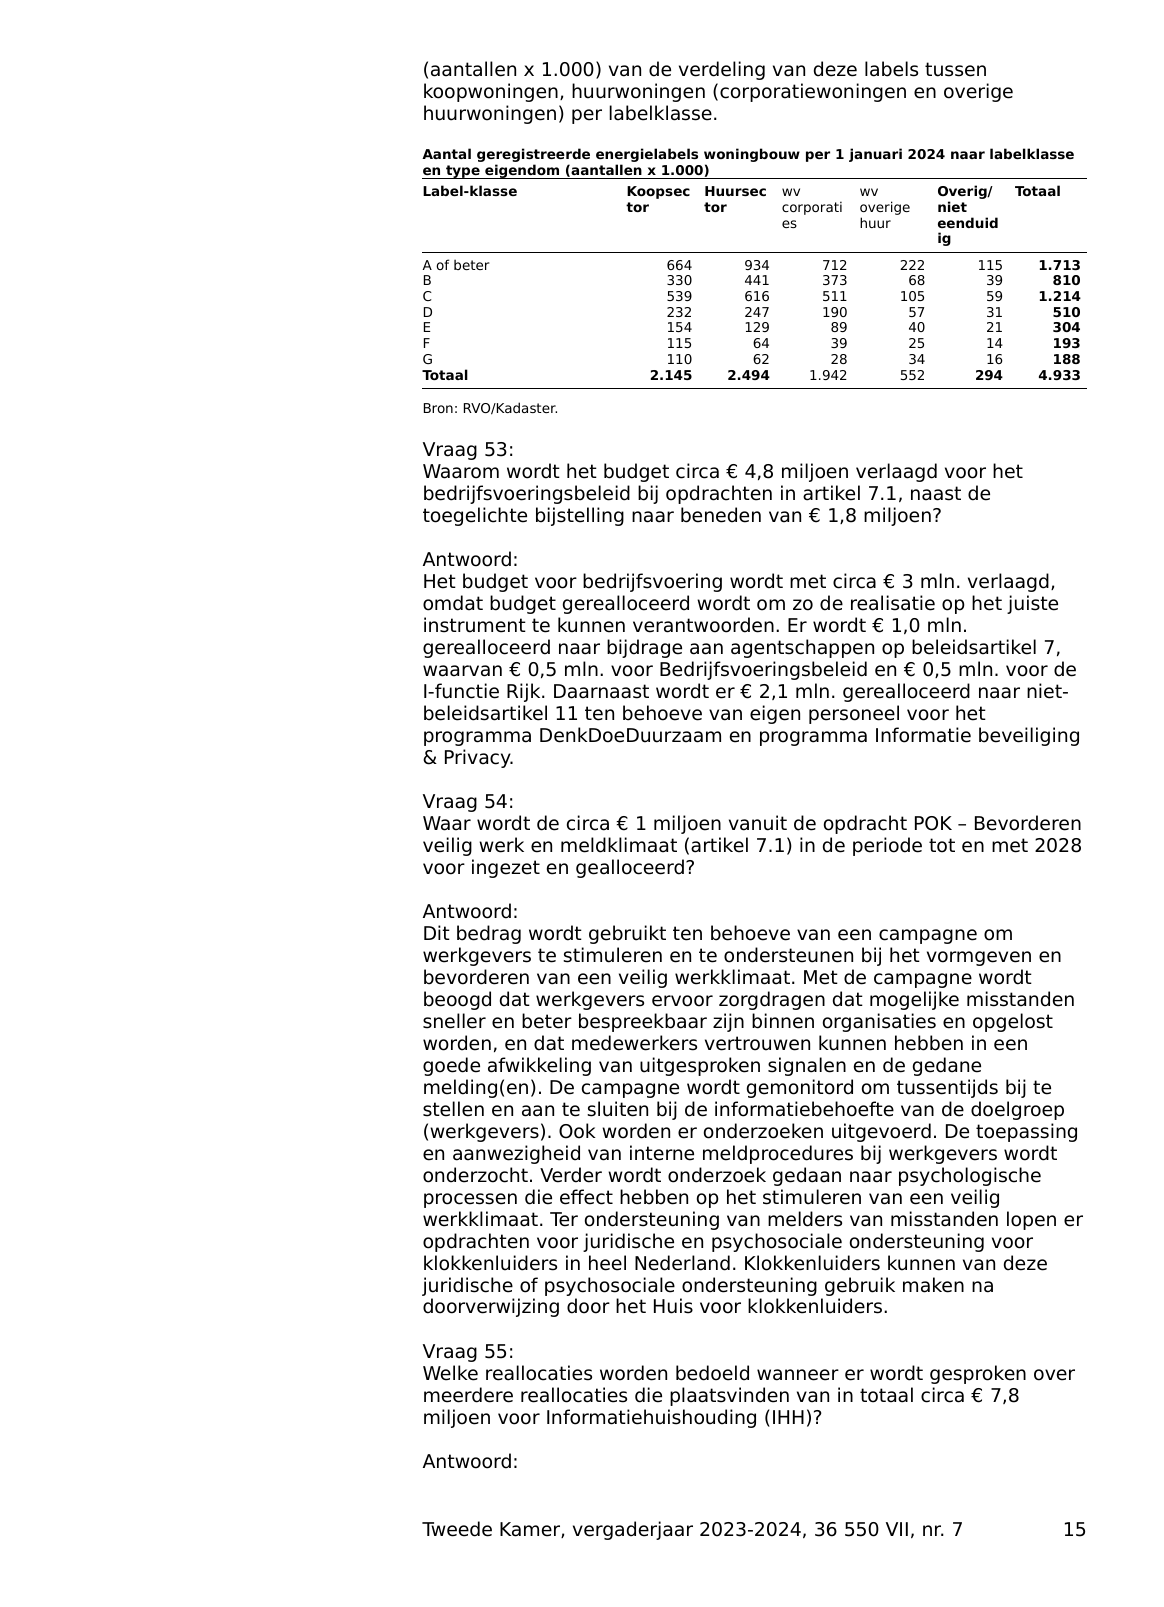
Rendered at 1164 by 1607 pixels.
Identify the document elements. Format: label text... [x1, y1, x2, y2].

table_cell 21 [931, 320, 1009, 336]
table_cell 539 [620, 289, 698, 304]
table_cell 40 [854, 320, 931, 336]
text (aantallen x 1.000) van de verdeling van deze labels tussen koopwoningen, huurwoningen (corporatiewoningen en overige huurwoningen) per labelklasse. [422, 59, 1087, 125]
table_cell E [422, 320, 620, 336]
table_cell 68 [854, 273, 931, 289]
table_cell 59 [931, 289, 1009, 304]
table_cell 616 [698, 289, 776, 304]
table_cell 510 [1009, 305, 1087, 320]
table_cell wv overige huur [854, 179, 931, 252]
table_cell 934 [698, 253, 776, 273]
table_cell 16 [931, 352, 1009, 367]
table_cell B [422, 273, 620, 289]
text Antwoord: [422, 1451, 1087, 1473]
table_cell 31 [931, 305, 1009, 320]
table_cell 441 [698, 273, 776, 289]
table_cell 115 [620, 336, 698, 352]
table_cell F [422, 336, 620, 352]
table_cell 57 [854, 305, 931, 320]
table_cell 115 [931, 253, 1009, 273]
table_cell 28 [776, 352, 853, 367]
text Welke reallocaties worden bedoeld wanneer er wordt gesproken over meerdere reallocaties die plaatsvinden van in totaal circa € 7,8 miljoen voor Informatiehuishouding (IHH)? [422, 1363, 1087, 1428]
table_cell 294 [931, 368, 1009, 388]
table_cell 25 [854, 336, 931, 352]
table_cell 4.933 [1009, 368, 1087, 388]
table_cell Overig/ niet eenduidig [931, 179, 1009, 252]
table_cell 330 [620, 273, 698, 289]
text Waar wordt de circa € 1 miljoen vanuit de opdracht POK – Bevorderen veilig werk en meldklimaat (artikel 7.1) in de periode tot en met 2028 voor ingezet en gealloceerd? [422, 813, 1087, 879]
table_cell 110 [620, 352, 698, 367]
table_cell 105 [854, 289, 931, 304]
table_cell wv corporaties [776, 179, 853, 252]
table_cell 154 [620, 320, 698, 336]
table_cell D [422, 305, 620, 320]
text Het budget voor bedrijfsvoering wordt met circa € 3 mln. verlaagd, omdat budget gerealloceerd wordt om zo de realisatie op het juiste instrument te kunnen verantwoorden. Er wordt € 1,0 mln. gerealloceerd naar bijdrage aan agentschappen op beleidsartikel 7, waarvan € 0,5 mln. voor Bedrijfsvoeringsbeleid en € 0,5 mln. voor de I-functie Rijk. Daarnaast wordt er € 2,1 mln. gerealloceerd naar niet-beleidsartikel 11 ten behoeve van eigen personeel voor het programma DenkDoeDuurzaam en programma Informatie beveiliging & Privacy. [422, 571, 1087, 768]
table_cell 664 [620, 253, 698, 273]
table_cell 511 [776, 289, 853, 304]
table_cell 14 [931, 336, 1009, 352]
table_cell Bron: RVO/Kadaster. [422, 389, 1087, 416]
table_cell 1.214 [1009, 289, 1087, 304]
table_cell A of beter [422, 253, 620, 273]
table_cell 1.713 [1009, 253, 1087, 273]
table_cell 2.494 [698, 368, 776, 388]
table_cell 193 [1009, 336, 1087, 352]
table_cell G [422, 352, 620, 367]
text Antwoord: [422, 901, 1087, 923]
table_cell 129 [698, 320, 776, 336]
text Antwoord: [422, 549, 1087, 571]
table_cell Koopsector [620, 179, 698, 252]
table_cell 188 [1009, 352, 1087, 367]
table_header Aantal geregistreerde energielabels woningbouw per 1 januari 2024 naar labelklasse en type eigendom (aantallen x 1.000) [422, 147, 1087, 178]
table_cell 304 [1009, 320, 1087, 336]
table_cell 222 [854, 253, 931, 273]
table_cell 1.942 [776, 368, 853, 388]
table_cell 34 [854, 352, 931, 367]
table_cell 247 [698, 305, 776, 320]
text Vraag 53: [422, 439, 1087, 461]
table_cell 89 [776, 320, 853, 336]
table_cell 64 [698, 336, 776, 352]
table_cell Huursector [698, 179, 776, 252]
table_cell 552 [854, 368, 931, 388]
table_cell 712 [776, 253, 853, 273]
table_cell 2.145 [620, 368, 698, 388]
table_cell 190 [776, 305, 853, 320]
table_cell Totaal [1009, 179, 1087, 252]
text Vraag 54: [422, 791, 1087, 813]
table_cell C [422, 289, 620, 304]
table_cell 373 [776, 273, 853, 289]
table_cell 62 [698, 352, 776, 367]
text Waarom wordt het budget circa € 4,8 miljoen verlaagd voor het bedrijfsvoeringsbeleid bij opdrachten in artikel 7.1, naast de toegelichte bijstelling naar beneden van € 1,8 miljoen? [422, 461, 1087, 527]
table_cell Totaal [422, 368, 620, 388]
table_cell 39 [776, 336, 853, 352]
table_cell 232 [620, 305, 698, 320]
table_cell 39 [931, 273, 1009, 289]
text Dit bedrag wordt gebruikt ten behoeve van een campagne om werkgevers te stimuleren en te ondersteunen bij het vormgeven en bevorderen van een veilig werkklimaat. Met de campagne wordt beoogd dat werkgevers ervoor zorgdragen dat mogelijke misstanden sneller en beter bespreekbaar zijn binnen organisaties en opgelost worden, en dat medewerkers vertrouwen kunnen hebben in een goede afwikkeling van uitgesproken signalen en de gedane melding(en). De campagne wordt gemonitord om tussentijds bij te stellen en aan te sluiten bij de informatiebehoefte van de doelgroep (werkgevers). Ook worden er onderzoeken uitgevoerd. De toepassing en aanwezigheid van interne meldprocedures bij werkgevers wordt onderzocht. Verder wordt onderzoek gedaan naar psychologische processen die effect hebben op het stimuleren van een veilig werkklimaat. Ter ondersteuning van melders van misstanden lopen er opdrachten voor juridische en psychosociale ondersteuning voor klokkenluiders in heel Nederland. Klokkenluiders kunnen van deze juridische of psychosociale ondersteuning gebruik maken na doorverwijzing door het Huis voor klokkenluiders. [422, 923, 1087, 1318]
table_cell Label-klasse [422, 179, 620, 252]
text Vraag 55: [422, 1341, 1087, 1363]
table_cell 810 [1009, 273, 1087, 289]
